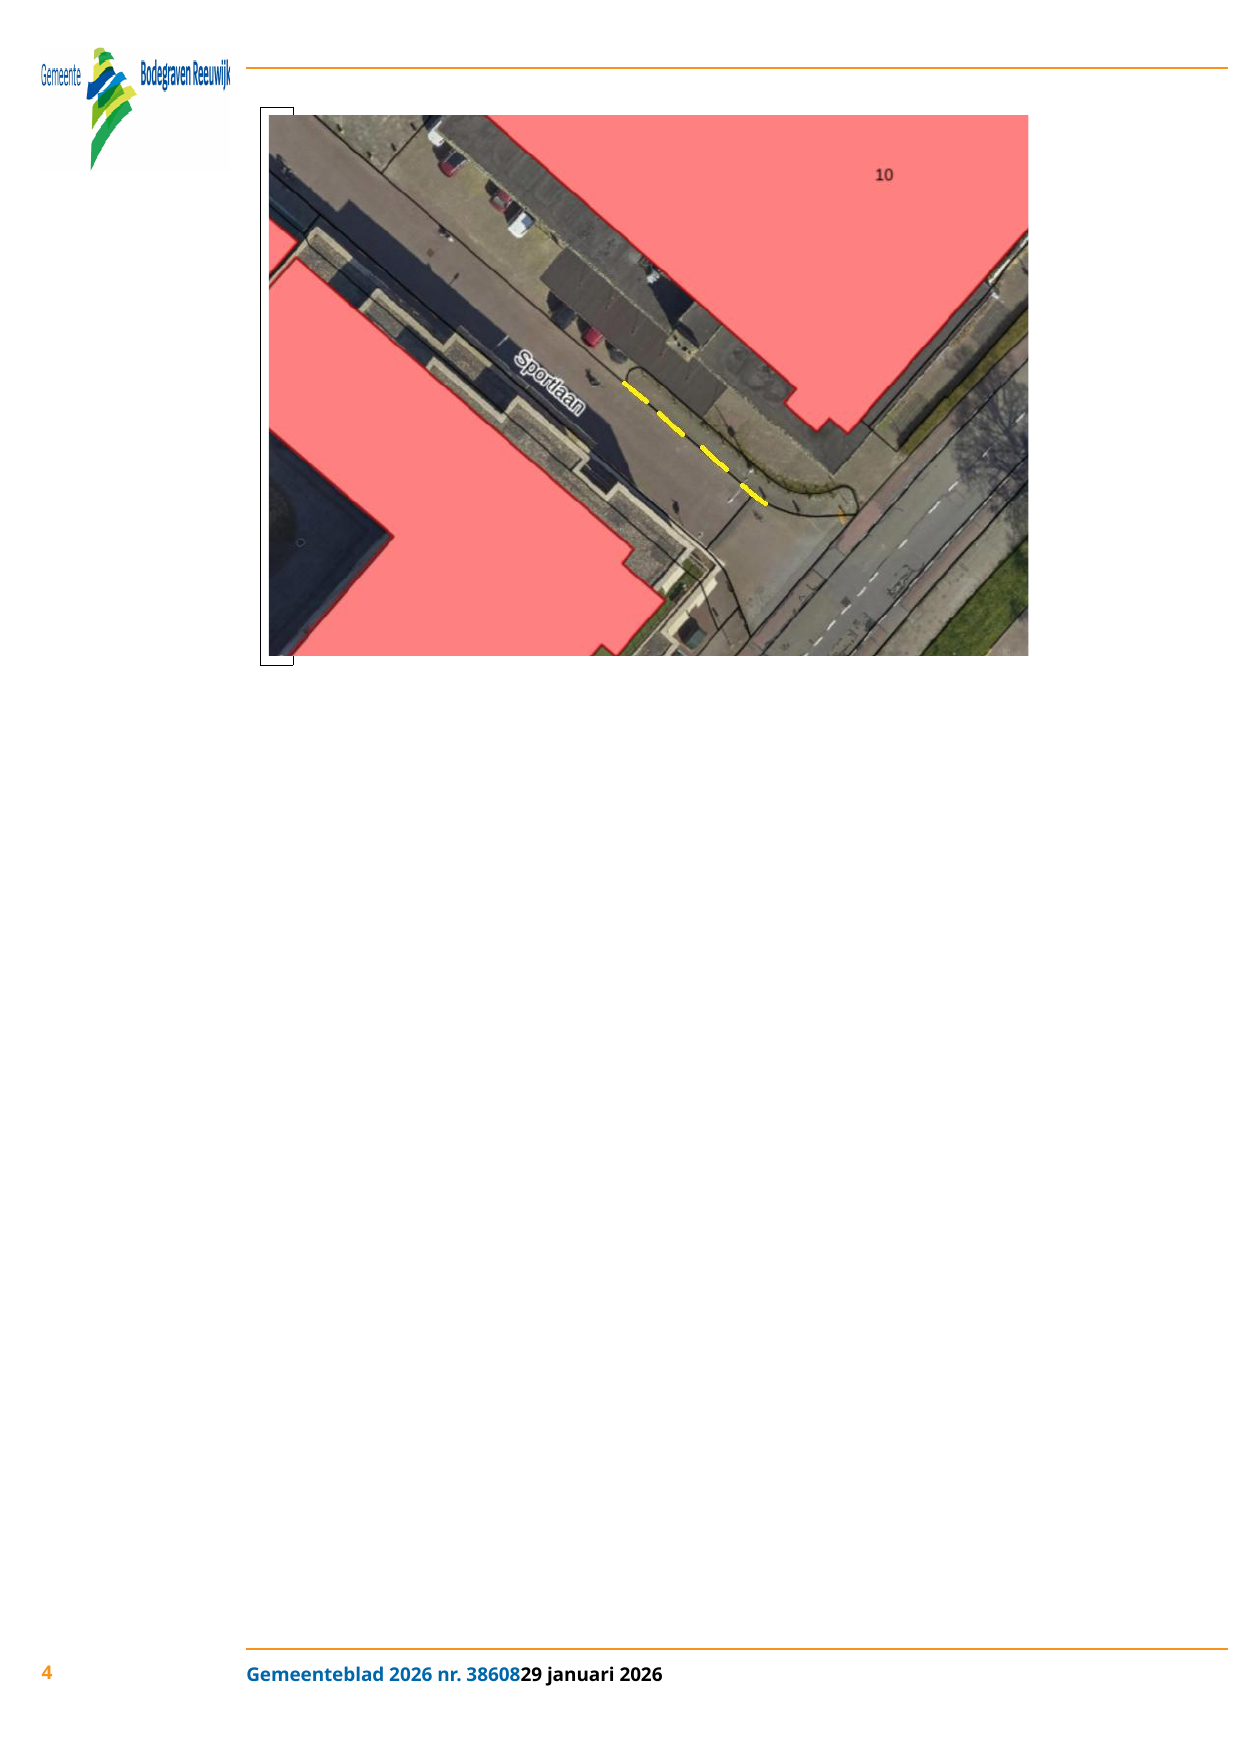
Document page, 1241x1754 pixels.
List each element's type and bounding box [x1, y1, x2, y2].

picture [268, 115, 1029, 656]
picture [41, 47, 231, 172]
